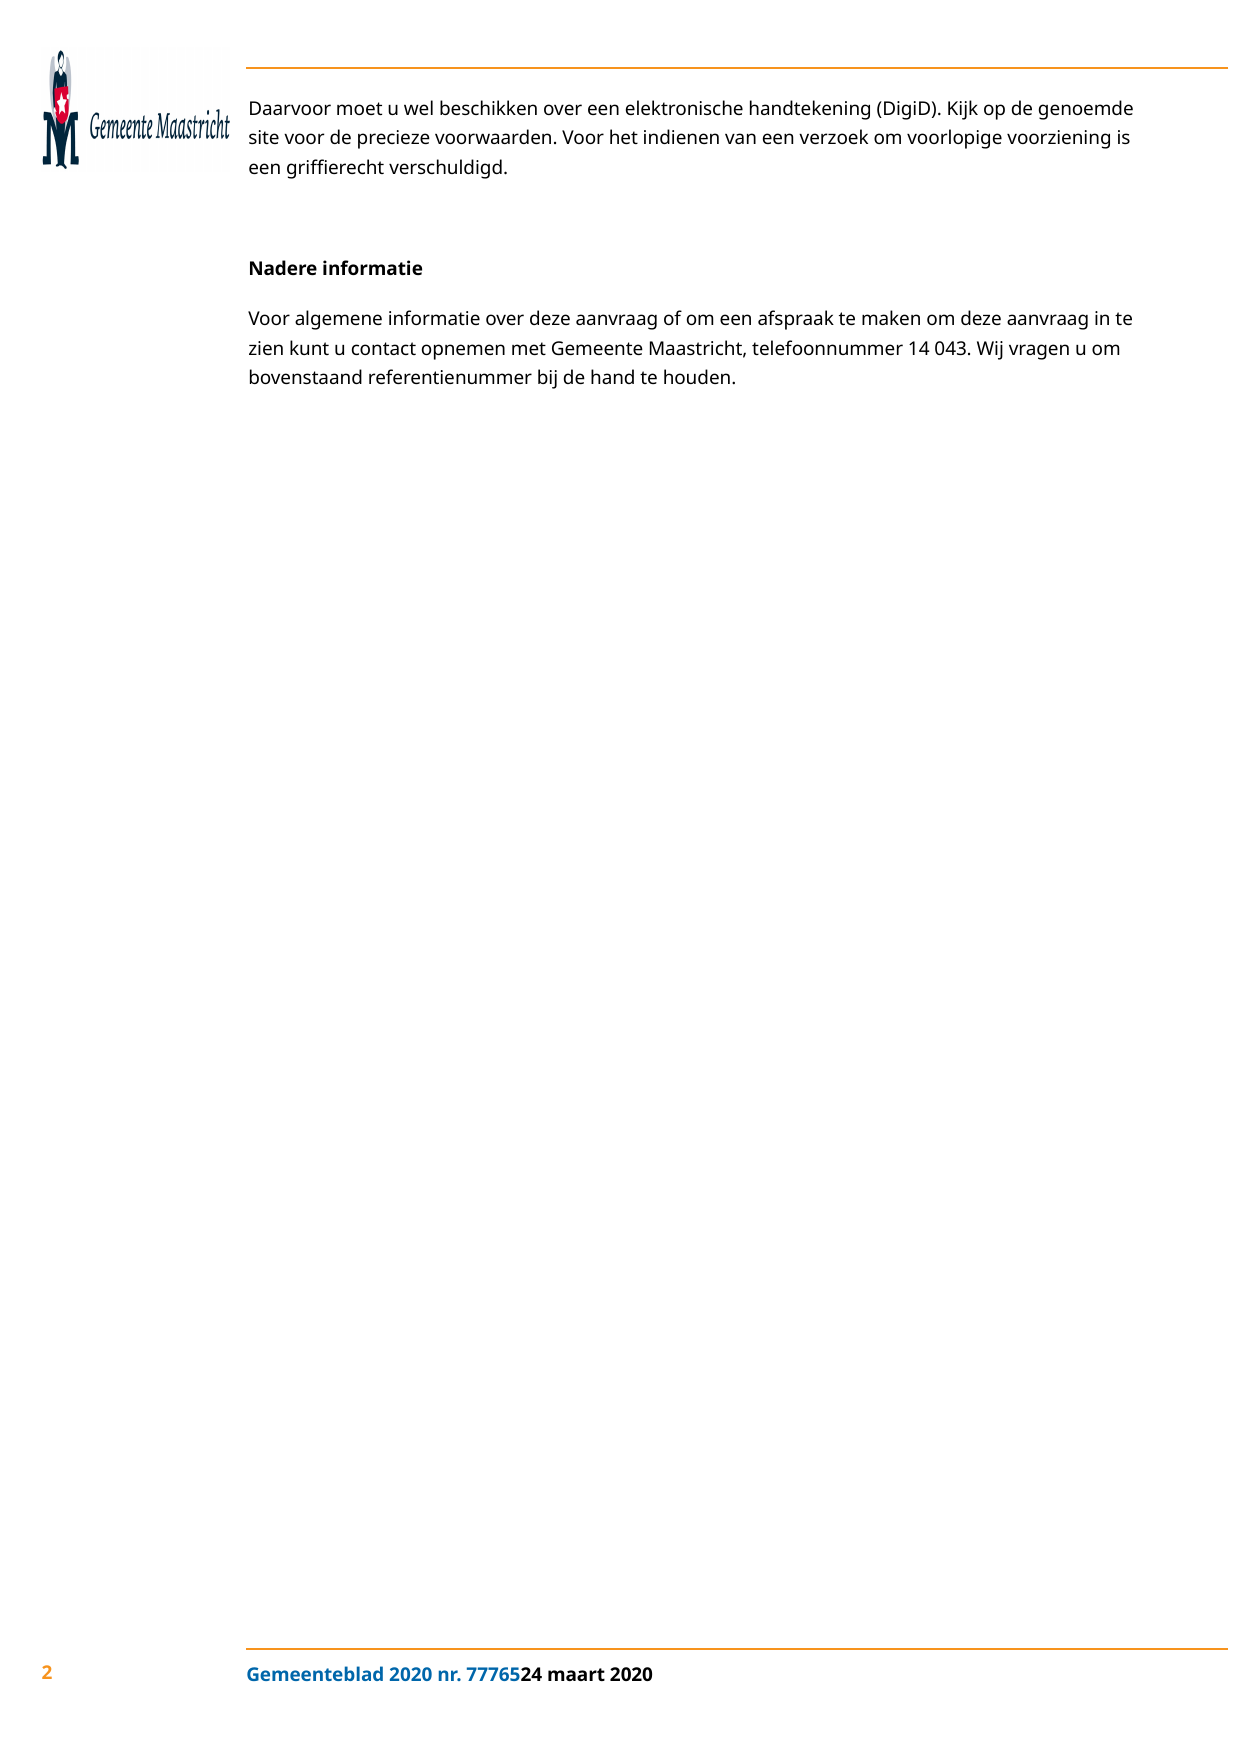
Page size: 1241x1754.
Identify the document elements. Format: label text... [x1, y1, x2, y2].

text Nadere informatie [248, 255, 1152, 281]
picture [41, 47, 231, 172]
text Daarvoor moet u wel beschikken over een elektronische handtekening (DigiD). Kijk op de genoemde site voor de precieze voorwaarden. Voor het indienen van een verzoek om voorlopige voorziening is een griffierecht verschuldigd. [248, 95, 1152, 180]
text Voor algemene informatie over deze aanvraag of om een afspraak te maken om deze aanvraag in te zien kunt u contact opnemen met Gemeente Maastricht, telefoonnummer 14 043. Wij vragen u om bovenstaand referentienummer bij de hand te houden. [248, 305, 1152, 390]
